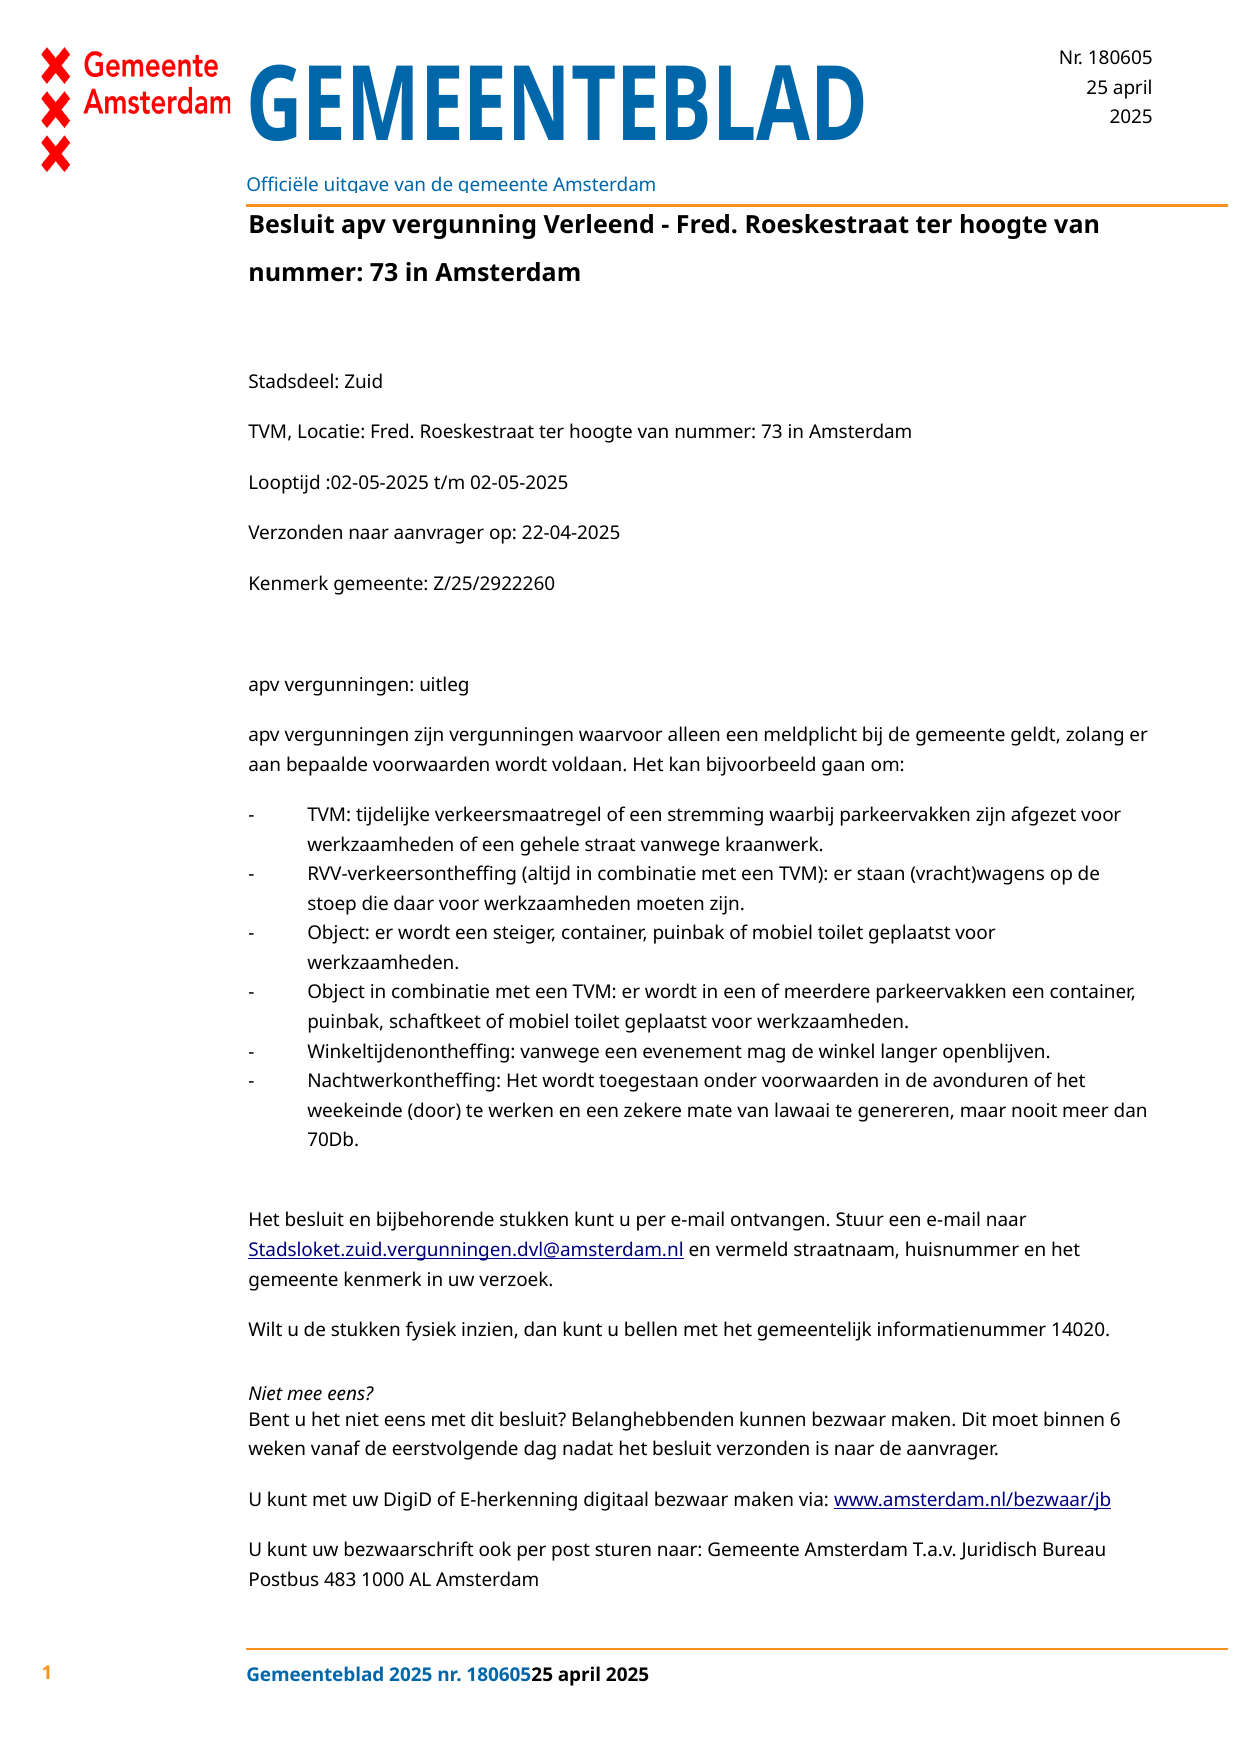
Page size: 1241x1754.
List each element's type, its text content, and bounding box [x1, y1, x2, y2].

list RVV-verkeersontheffing (altijd in combinatie met een TVM): er staan (vracht)wagens op de stoep die daar voor werkzaamheden moeten zijn. [248, 860, 1152, 916]
text U kunt met uw DigiD of E-herkenning digitaal bezwaar maken via: www.amsterdam.nl/bezwaar/jb [248, 1486, 1152, 1512]
text Looptijd :02-05-2025 t/m 02-05-2025 [248, 469, 1152, 495]
text apv vergunningen zijn vergunningen waarvoor alleen een meldplicht bij de gemeente geldt, zolang er aan bepaalde voorwaarden wordt voldaan. Het kan bijvoorbeeld gaan om: [248, 721, 1152, 777]
text apv vergunningen: uitleg [248, 671, 1152, 697]
text Stadsdeel: Zuid [248, 368, 1152, 394]
text Besluit apv vergunning Verleend - Fred. Roeskestraat ter hoogte van nummer: 73 in Amsterdam [248, 207, 1152, 288]
text Verzonden naar aanvrager op: 22-04-2025 [248, 519, 1152, 545]
list Nachtwerkontheffing: Het wordt toegestaan onder voorwaarden in de avonduren of het weekeinde (door) te werken en een zekere mate van lawaai te genereren, maar nooit meer dan 70Db. [248, 1067, 1152, 1152]
text Wilt u de stukken fysiek inzien, dan kunt u bellen met het gemeentelijk informatienummer 14020. [248, 1316, 1152, 1342]
text TVM, Locatie: Fred. Roeskestraat ter hoogte van nummer: 73 in Amsterdam [248, 419, 1152, 444]
text Bent u het niet eens met dit besluit? Belanghebbenden kunnen bezwaar maken. Dit moet binnen 6 weken vanaf de eerstvolgende dag nadat het besluit verzonden is naar de aanvrager. [248, 1406, 1152, 1461]
text Het besluit en bijbehorende stukken kunt u per e-mail ontvangen. Stuur een e-mail naar Stadsloket.zuid.vergunningen.dvl@amsterdam.nl en vermeld straatnaam, huisnummer en het gemeente kenmerk in uw verzoek. [248, 1207, 1152, 1292]
text Kenmerk gemeente: Z/25/2922260 [248, 570, 1152, 596]
text Niet mee eens? [248, 1380, 1152, 1406]
text U kunt uw bezwaarschrift ook per post sturen naar: Gemeente Amsterdam T.a.v. Juridisch Bureau Postbus 483 1000 AL Amsterdam [248, 1536, 1152, 1592]
list Object in combinatie met een TVM: er wordt in een of meerdere parkeervakken een container, puinbak, schaftkeet of mobiel toilet geplaatst voor werkzaamheden. [248, 979, 1152, 1034]
list Object: er wordt een steiger, container, puinbak of mobiel toilet geplaatst voor werkzaamheden. [248, 919, 1152, 975]
list Winkeltijdenontheffing: vanwege een evenement mag de winkel langer openblijven. [248, 1038, 1152, 1064]
picture [41, 47, 231, 172]
list TVM: tijdelijke verkeersmaatregel of een stremming waarbij parkeervakken zijn afgezet voor werkzaamheden of een gehele straat vanwege kraanwerk. [248, 801, 1152, 857]
